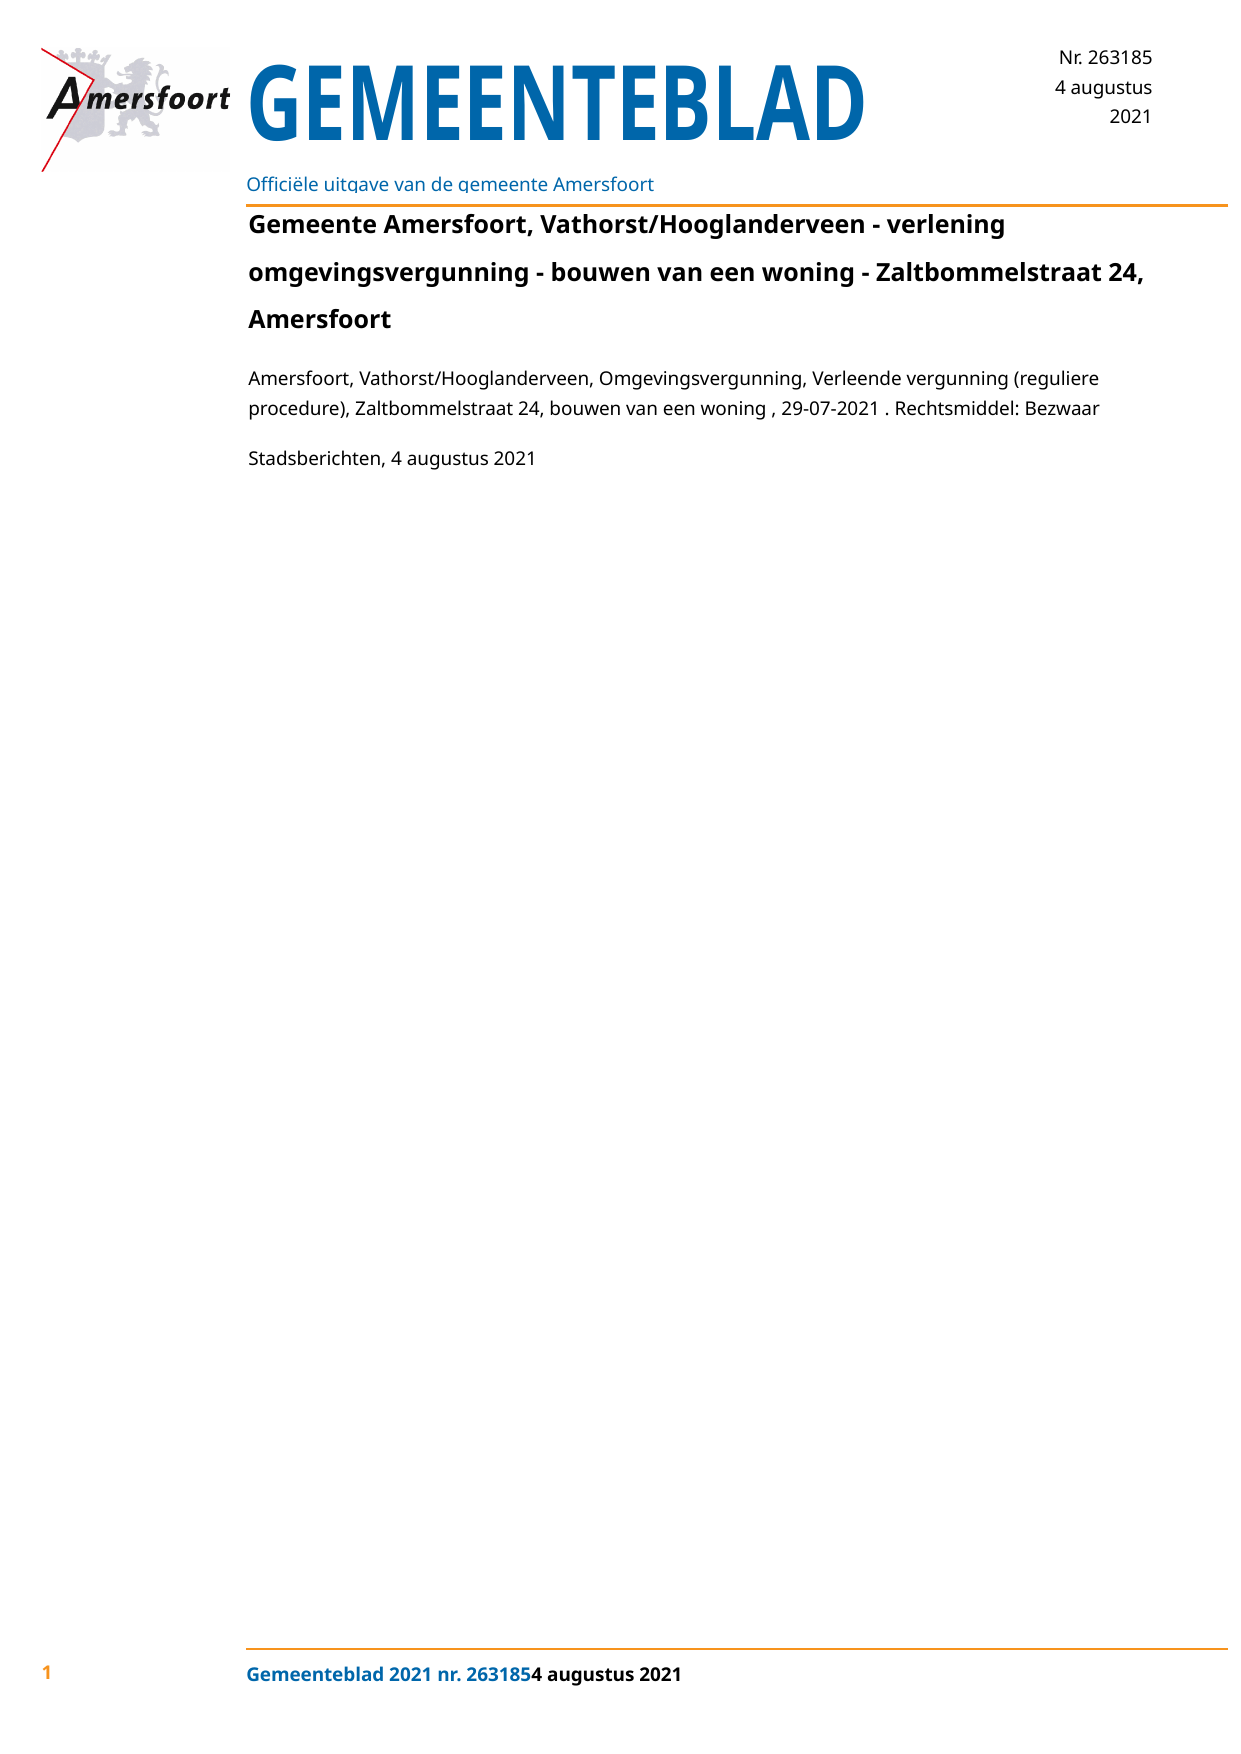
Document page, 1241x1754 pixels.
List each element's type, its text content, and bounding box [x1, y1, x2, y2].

text Amersfoort, Vathorst/Hooglanderveen, Omgevingsvergunning, Verleende vergunning (reguliere procedure), Zaltbommelstraat 24, bouwen van een woning , 29-07-2021 . Rechtsmiddel: Bezwaar [248, 366, 1152, 421]
picture [41, 47, 231, 172]
text Gemeente Amersfoort, Vathorst/Hooglanderveen - verlening omgevingsvergunning - bouwen van een woning - Zaltbommelstraat 24, Amersfoort [248, 207, 1152, 336]
text Stadsberichten, 4 augustus 2021 [248, 446, 1152, 471]
